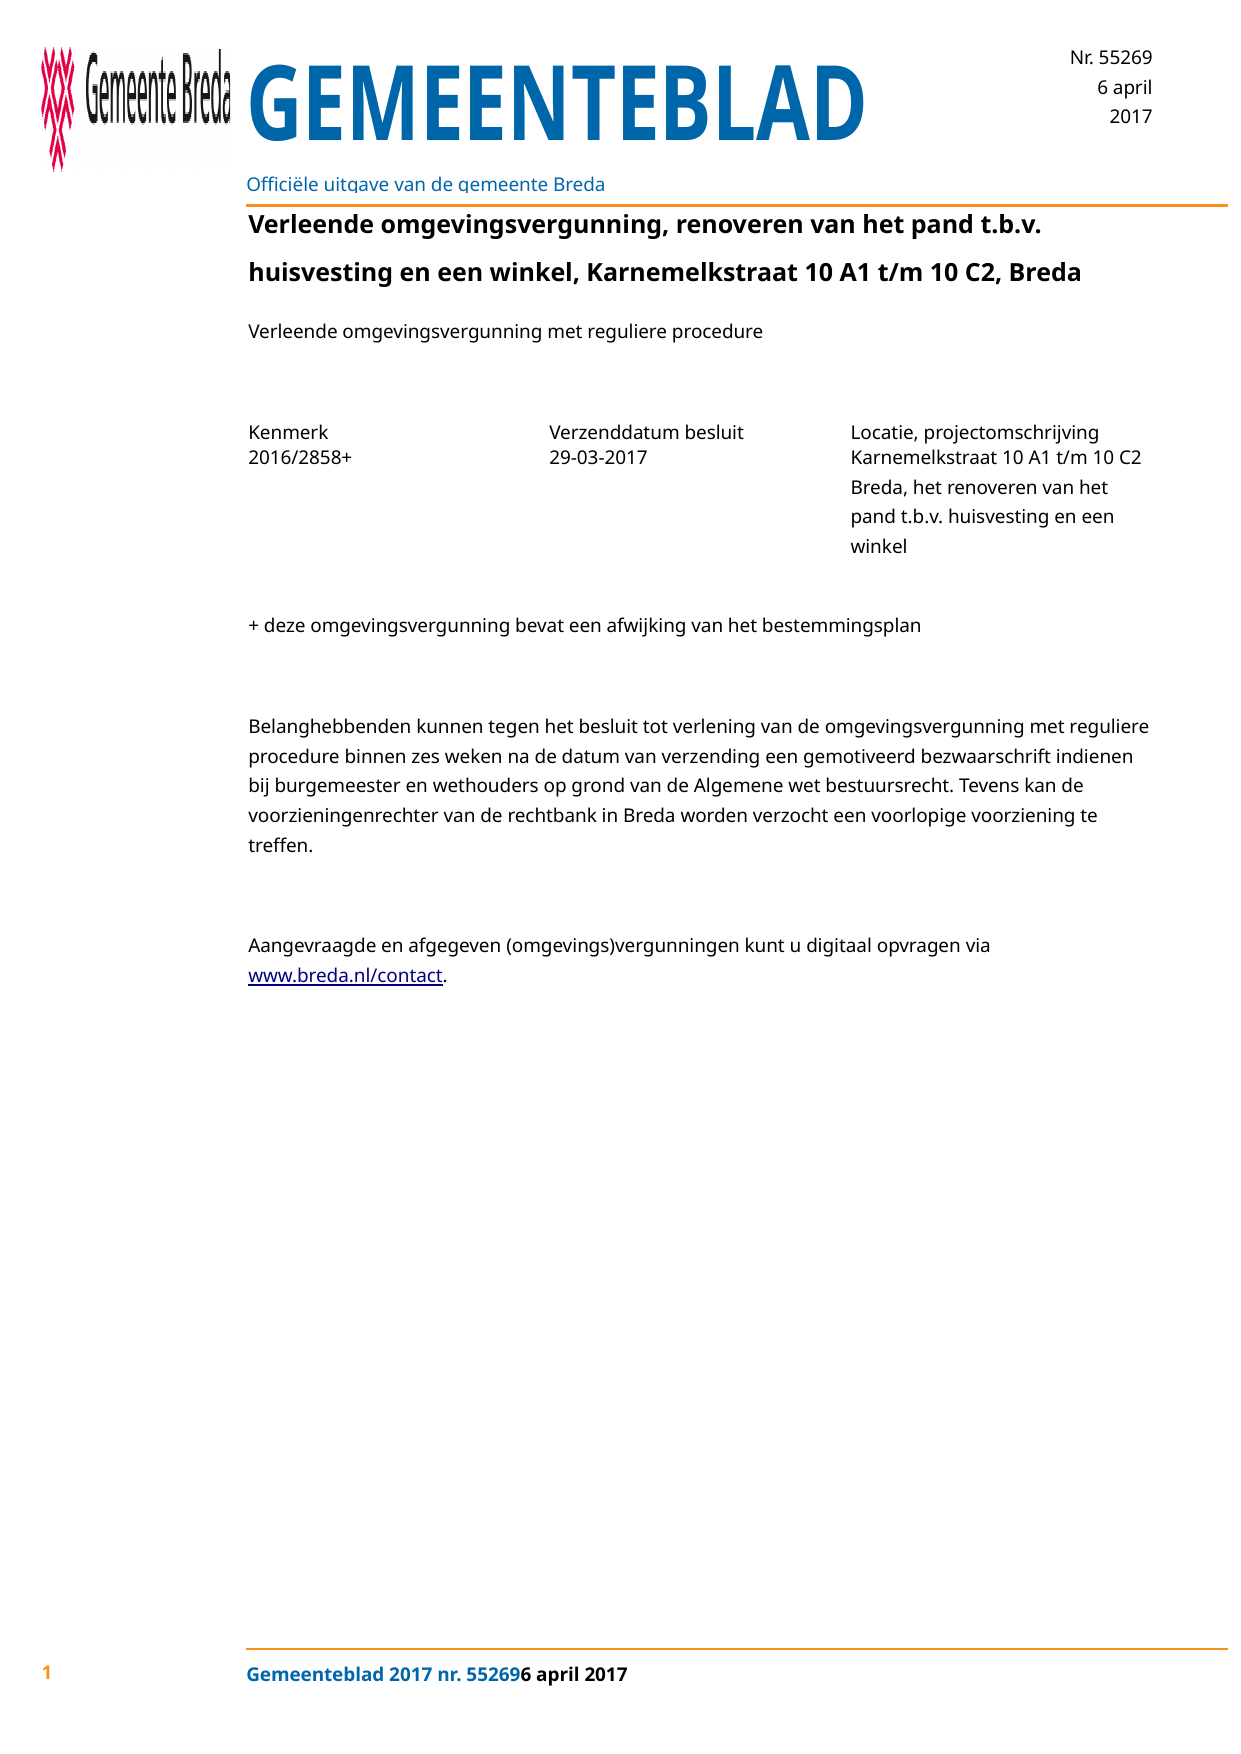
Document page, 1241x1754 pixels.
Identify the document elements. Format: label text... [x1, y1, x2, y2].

table_cell Karnemelkstraat 10 A1 t/m 10 C2 Breda, het renoveren van het pand t.b.v. huisvesting en een winkel [850, 445, 1152, 559]
text Verleende omgevingsvergunning met reguliere procedure [248, 318, 1152, 344]
text Aangevraagde en afgegeven (omgevings)vergunningen kunt u digitaal opvragen via www.breda.nl/contact. [248, 933, 1152, 988]
table_header Verzenddatum besluit [549, 419, 850, 444]
table_header Locatie, projectomschrijving [850, 419, 1152, 444]
text + deze omgevingsvergunning bevat een afwijking van het bestemmingsplan [248, 613, 1152, 638]
text Verleende omgevingsvergunning, renoveren van het pand t.b.v. huisvesting en een winkel, Karnemelkstraat 10 A1 t/m 10 C2, Breda [248, 207, 1152, 288]
table_cell 2016/2858+ [248, 445, 549, 559]
picture [41, 47, 231, 172]
table_cell 29-03-2017 [549, 445, 850, 559]
text Belanghebbenden kunnen tegen het besluit tot verlening van de omgevingsvergunning met reguliere procedure binnen zes weken na de datum van verzending een gemotiveerd bezwaarschrift indienen bij burgemeester en wethouders op grond van de Algemene wet bestuursrecht. Tevens kan de voorzieningenrechter van de rechtbank in Breda worden verzocht een voorlopige voorziening te treffen. [248, 713, 1152, 858]
table_header Kenmerk [248, 419, 549, 444]
